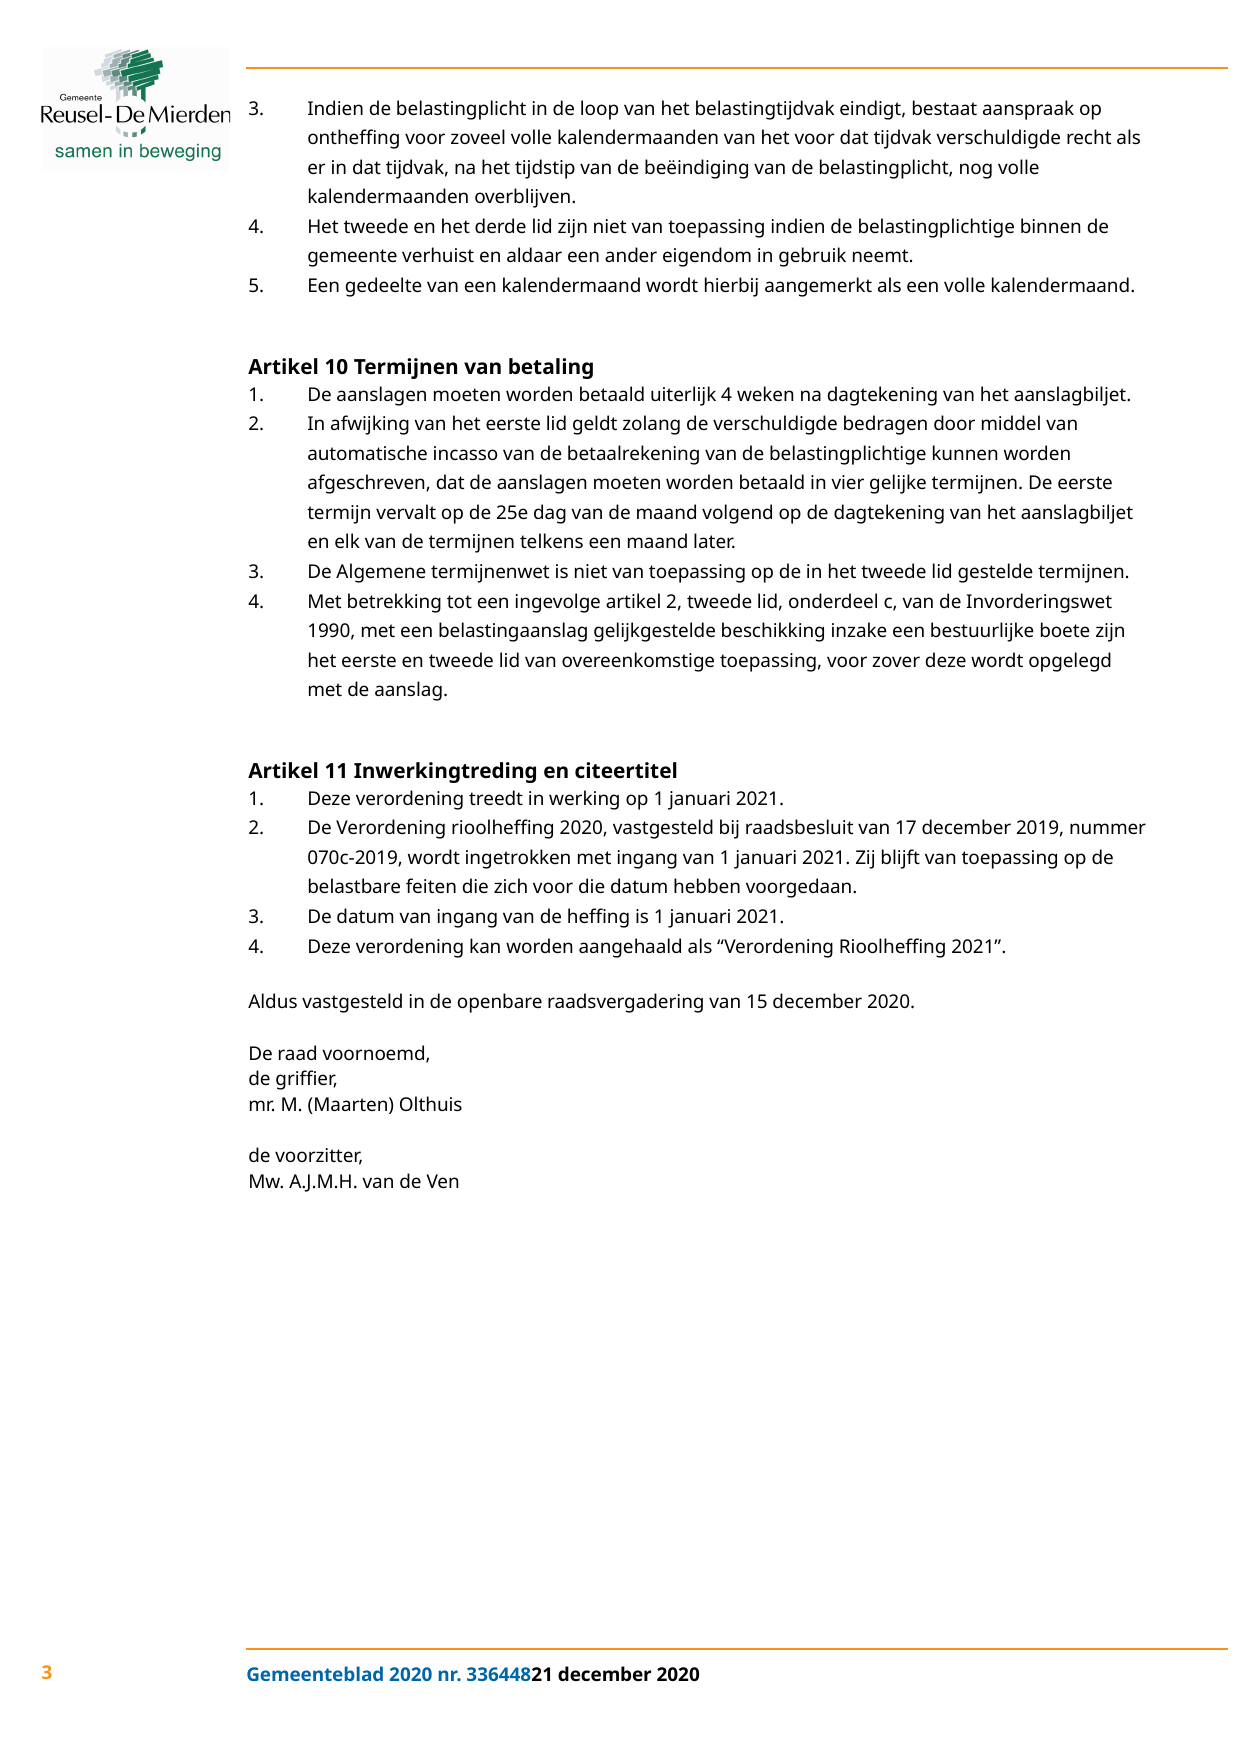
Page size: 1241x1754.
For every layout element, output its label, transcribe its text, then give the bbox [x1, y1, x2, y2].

text Aldus vastgesteld in de openbare raadsvergadering van 15 december 2020. [248, 988, 1152, 1014]
picture [41, 47, 231, 172]
text Artikel 10 Termijnen van betaling [248, 352, 1152, 381]
list De Algemene termijnenwet is niet van toepassing op de in het tweede lid gestelde termijnen. [248, 558, 1152, 584]
list Een gedeelte van een kalendermaand wordt hierbij aangemerkt als een volle kalendermaand. [248, 272, 1152, 298]
text de griffier, [248, 1065, 1152, 1091]
text De raad voornoemd, [248, 1040, 1152, 1065]
text mr. M. (Maarten) Olthuis [248, 1091, 1152, 1117]
list Met betrekking tot een ingevolge artikel 2, tweede lid, onderdeel c, van de Invorderingswet 1990, met een belastingaanslag gelijkgestelde beschikking inzake een bestuurlijke boete zijn het eerste en tweede lid van overeenkomstige toepassing, voor zover deze wordt opgelegd met de aanslag. [248, 588, 1152, 702]
list Deze verordening treedt in werking op 1 januari 2021. [248, 785, 1152, 811]
list Het tweede en het derde lid zijn niet van toepassing indien de belastingplichtige binnen de gemeente verhuist en aldaar een ander eigendom in gebruik neemt. [248, 213, 1152, 268]
list In afwijking van het eerste lid geldt zolang de verschuldigde bedragen door middel van automatische incasso van de betaalrekening van de belastingplichtige kunnen worden afgeschreven, dat de aanslagen moeten worden betaald in vier gelijke termijnen. De eerste termijn vervalt op de 25e dag van de maand volgend op de dagtekening van het aanslagbiljet en elk van de termijnen telkens een maand later. [248, 410, 1152, 554]
list Indien de belastingplicht in de loop van het belastingtijdvak eindigt, bestaat aanspraak op ontheffing voor zoveel volle kalendermaanden van het voor dat tijdvak verschuldigde recht als er in dat tijdvak, na het tijdstip van de beëindiging van de belastingplicht, nog volle kalendermaanden overblijven. [248, 95, 1152, 209]
text de voorzitter, [248, 1143, 1152, 1168]
text Mw. A.J.M.H. van de Ven [248, 1168, 1152, 1194]
list De Verordening rioolheffing 2020, vastgesteld bij raadsbesluit van 17 december 2019, nummer 070c-2019, wordt ingetrokken met ingang van 1 januari 2021. Zij blijft van toepassing op de belastbare feiten die zich voor die datum hebben voorgedaan. [248, 814, 1152, 899]
list De aanslagen moeten worden betaald uiterlijk 4 weken na dagtekening van het aanslagbiljet. [248, 381, 1152, 406]
text Artikel 11 Inwerkingtreding en citeertitel [248, 757, 1152, 785]
list Deze verordening kan worden aangehaald als “Verordening Rioolheffing 2021”. [248, 933, 1152, 959]
list De datum van ingang van de heffing is 1 januari 2021. [248, 903, 1152, 929]
